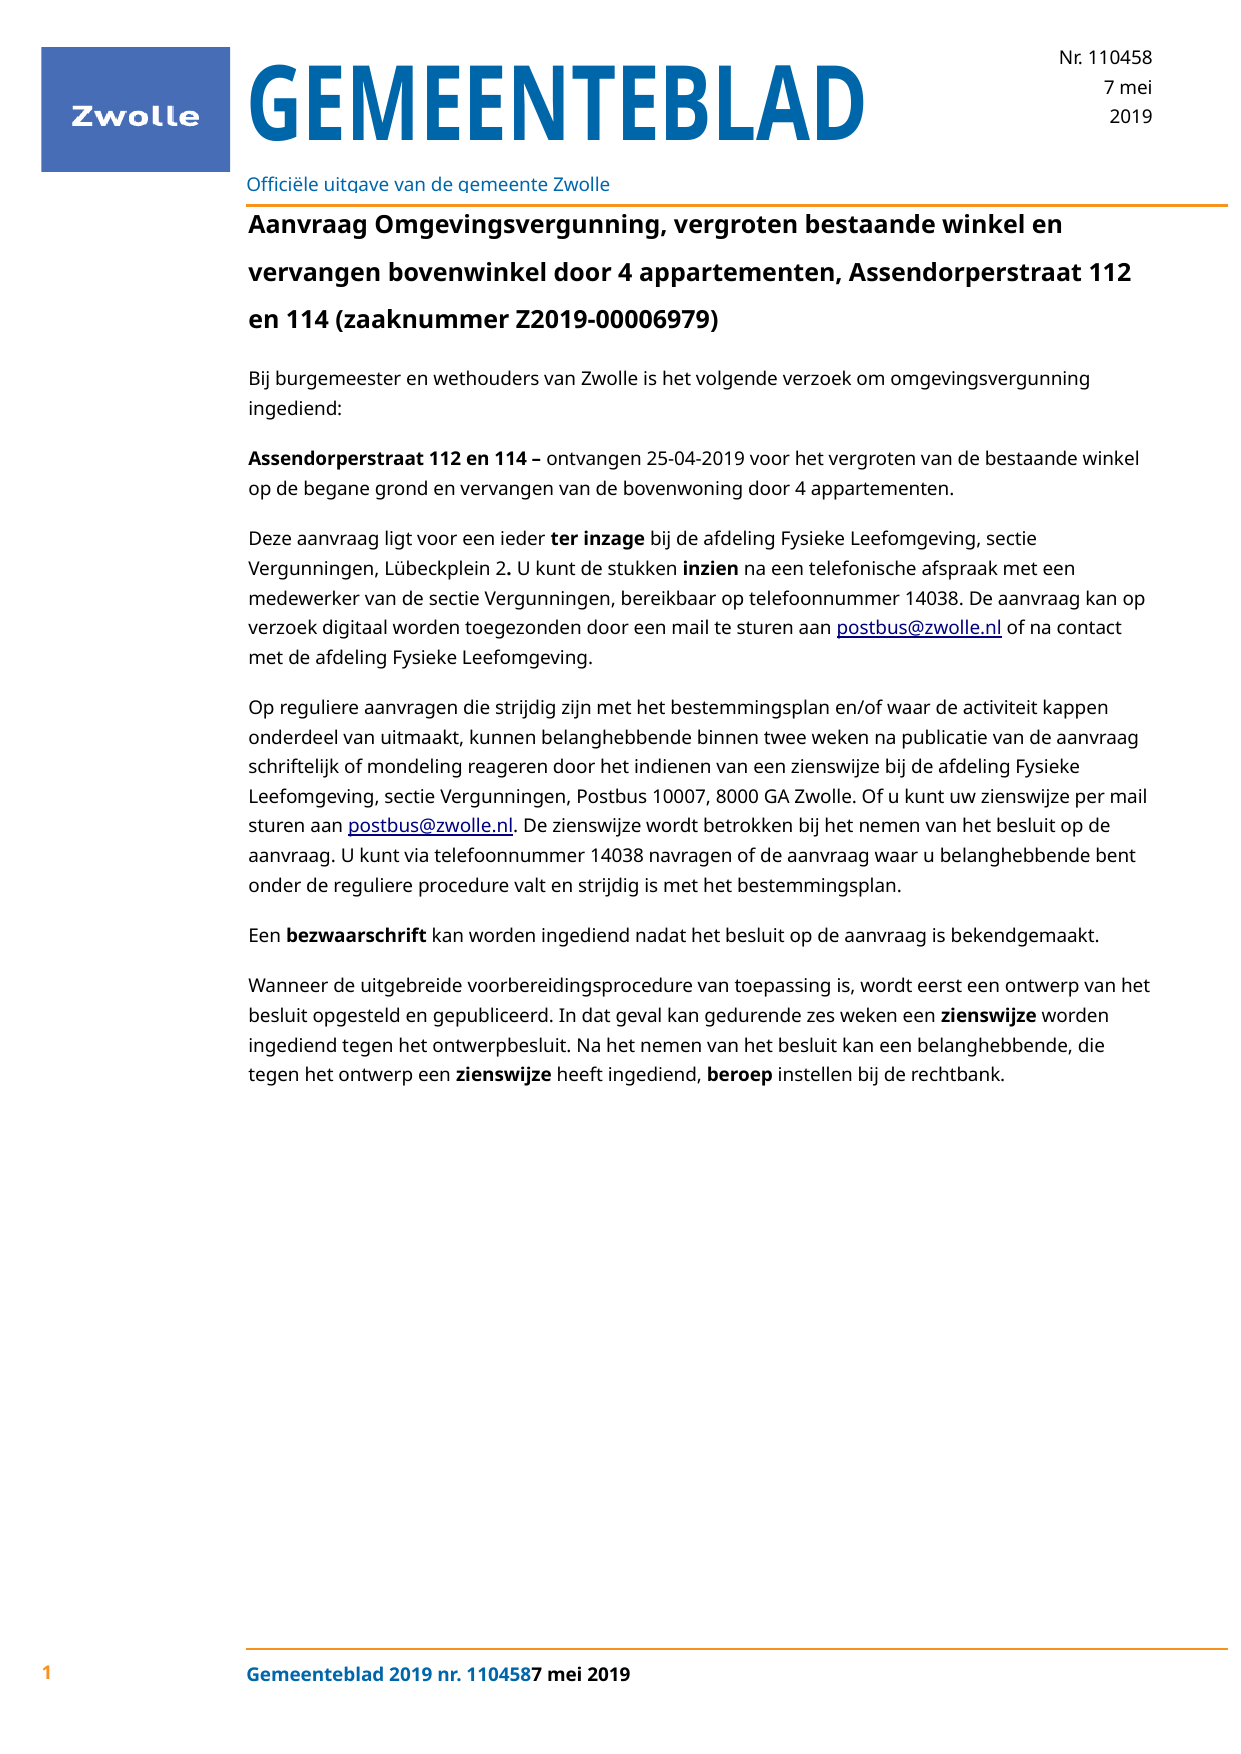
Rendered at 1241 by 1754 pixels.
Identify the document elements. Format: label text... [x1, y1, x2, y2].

text Een bezwaarschrift kan worden ingediend nadat het besluit op de aanvraag is bekendgemaakt. [248, 922, 1152, 948]
text Op reguliere aanvragen die strijdig zijn met het bestemmingsplan en/of waar de activiteit kappen onderdeel van uitmaakt, kunnen belanghebbende binnen twee weken na publicatie van de aanvraag schriftelijk of mondeling reageren door het indienen van een zienswijze bij de afdeling Fysieke Leefomgeving, sectie Vergunningen, Postbus 10007, 8000 GA Zwolle. Of u kunt uw zienswijze per mail sturen aan postbus@zwolle.nl. De zienswijze wordt betrokken bij het nemen van het besluit op de aanvraag. U kunt via telefoonnummer 14038 navragen of de aanvraag waar u belanghebbende bent onder de reguliere procedure valt en strijdig is met het bestemmingsplan. [248, 694, 1152, 897]
text Aanvraag Omgevingsvergunning, vergroten bestaande winkel en vervangen bovenwinkel door 4 appartementen, Assendorperstraat 112 en 114 (zaaknummer Z2019-00006979) [248, 207, 1152, 336]
picture [41, 47, 231, 172]
text Wanneer de uitgebreide voorbereidingsprocedure van toepassing is, wordt eerst een ontwerp van het besluit opgesteld en gepubliceerd. In dat geval kan gedurende zes weken een zienswijze worden ingediend tegen het ontwerpbesluit. Na het nemen van het besluit kan een belanghebbende, die tegen het ontwerp een zienswijze heeft ingediend, beroep instellen bij de rechtbank. [248, 973, 1152, 1087]
text Assendorperstraat 112 en 114 – ontvangen 25-04-2019 voor het vergroten van de bestaande winkel op de begane grond en vervangen van de bovenwoning door 4 appartementen. [248, 446, 1152, 501]
text Bij burgemeester en wethouders van Zwolle is het volgende verzoek om omgevingsvergunning ingediend: [248, 366, 1152, 421]
text Deze aanvraag ligt voor een ieder ter inzage bij de afdeling Fysieke Leefomgeving, sectie Vergunningen, Lübeckplein 2. U kunt de stukken inzien na een telefonische afspraak met een medewerker van de sectie Vergunningen, bereikbaar op telefoonnummer 14038. De aanvraag kan op verzoek digitaal worden toegezonden door een mail te sturen aan postbus@zwolle.nl of na contact met de afdeling Fysieke Leefomgeving. [248, 526, 1152, 669]
